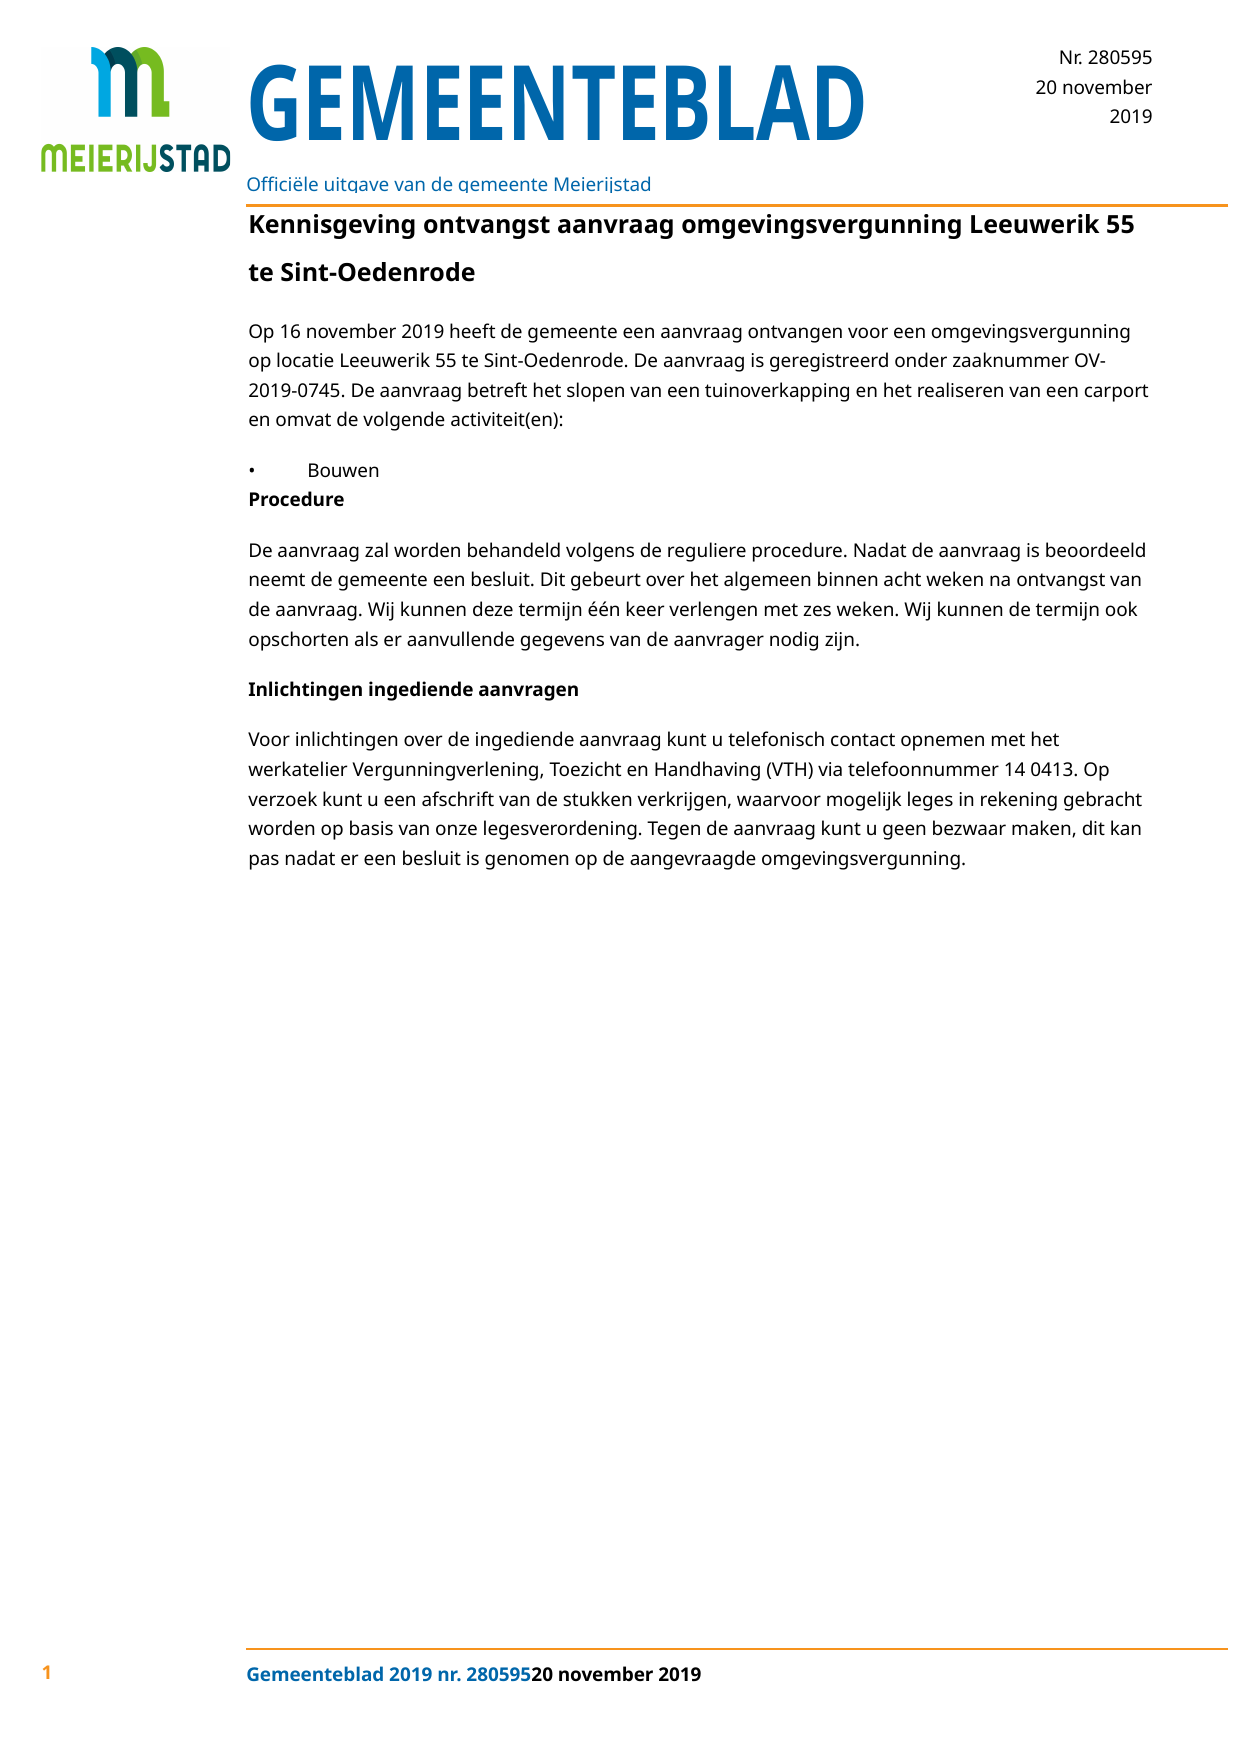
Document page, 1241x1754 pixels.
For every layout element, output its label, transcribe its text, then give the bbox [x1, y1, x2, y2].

picture [41, 47, 231, 172]
text Procedure [248, 487, 1152, 512]
text Inlichtingen ingediende aanvragen [248, 676, 1152, 702]
text De aanvraag zal worden behandeld volgens de reguliere procedure. Nadat de aanvraag is beoordeeld neemt de gemeente een besluit. Dit gebeurt over het algemeen binnen acht weken na ontvangst van de aanvraag. Wij kunnen deze termijn één keer verlengen met zes weken. Wij kunnen de termijn ook opschorten als er aanvullende gegevens van de aanvrager nodig zijn. [248, 537, 1152, 652]
text Kennisgeving ontvangst aanvraag omgevingsvergunning Leeuwerik 55 te Sint-Oedenrode [248, 207, 1152, 288]
list Bouwen [248, 457, 1152, 483]
text Voor inlichtingen over de ingediende aanvraag kunt u telefonisch contact opnemen met het werkatelier Vergunningverlening, Toezicht en Handhaving (VTH) via telefoonnummer 14 0413. Op verzoek kunt u een afschrift van de stukken verkrijgen, waarvoor mogelijk leges in rekening gebracht worden op basis van onze legesverordening. Tegen de aanvraag kunt u geen bezwaar maken, dit kan pas nadat er een besluit is genomen op de aangevraagde omgevingsvergunning. [248, 727, 1152, 871]
text Op 16 november 2019 heeft de gemeente een aanvraag ontvangen voor een omgevingsvergunning op locatie Leeuwerik 55 te Sint-Oedenrode. De aanvraag is geregistreerd onder zaaknummer OV-2019-0745. De aanvraag betreft het slopen van een tuinoverkapping en het realiseren van een carport en omvat de volgende activiteit(en): [248, 318, 1152, 432]
